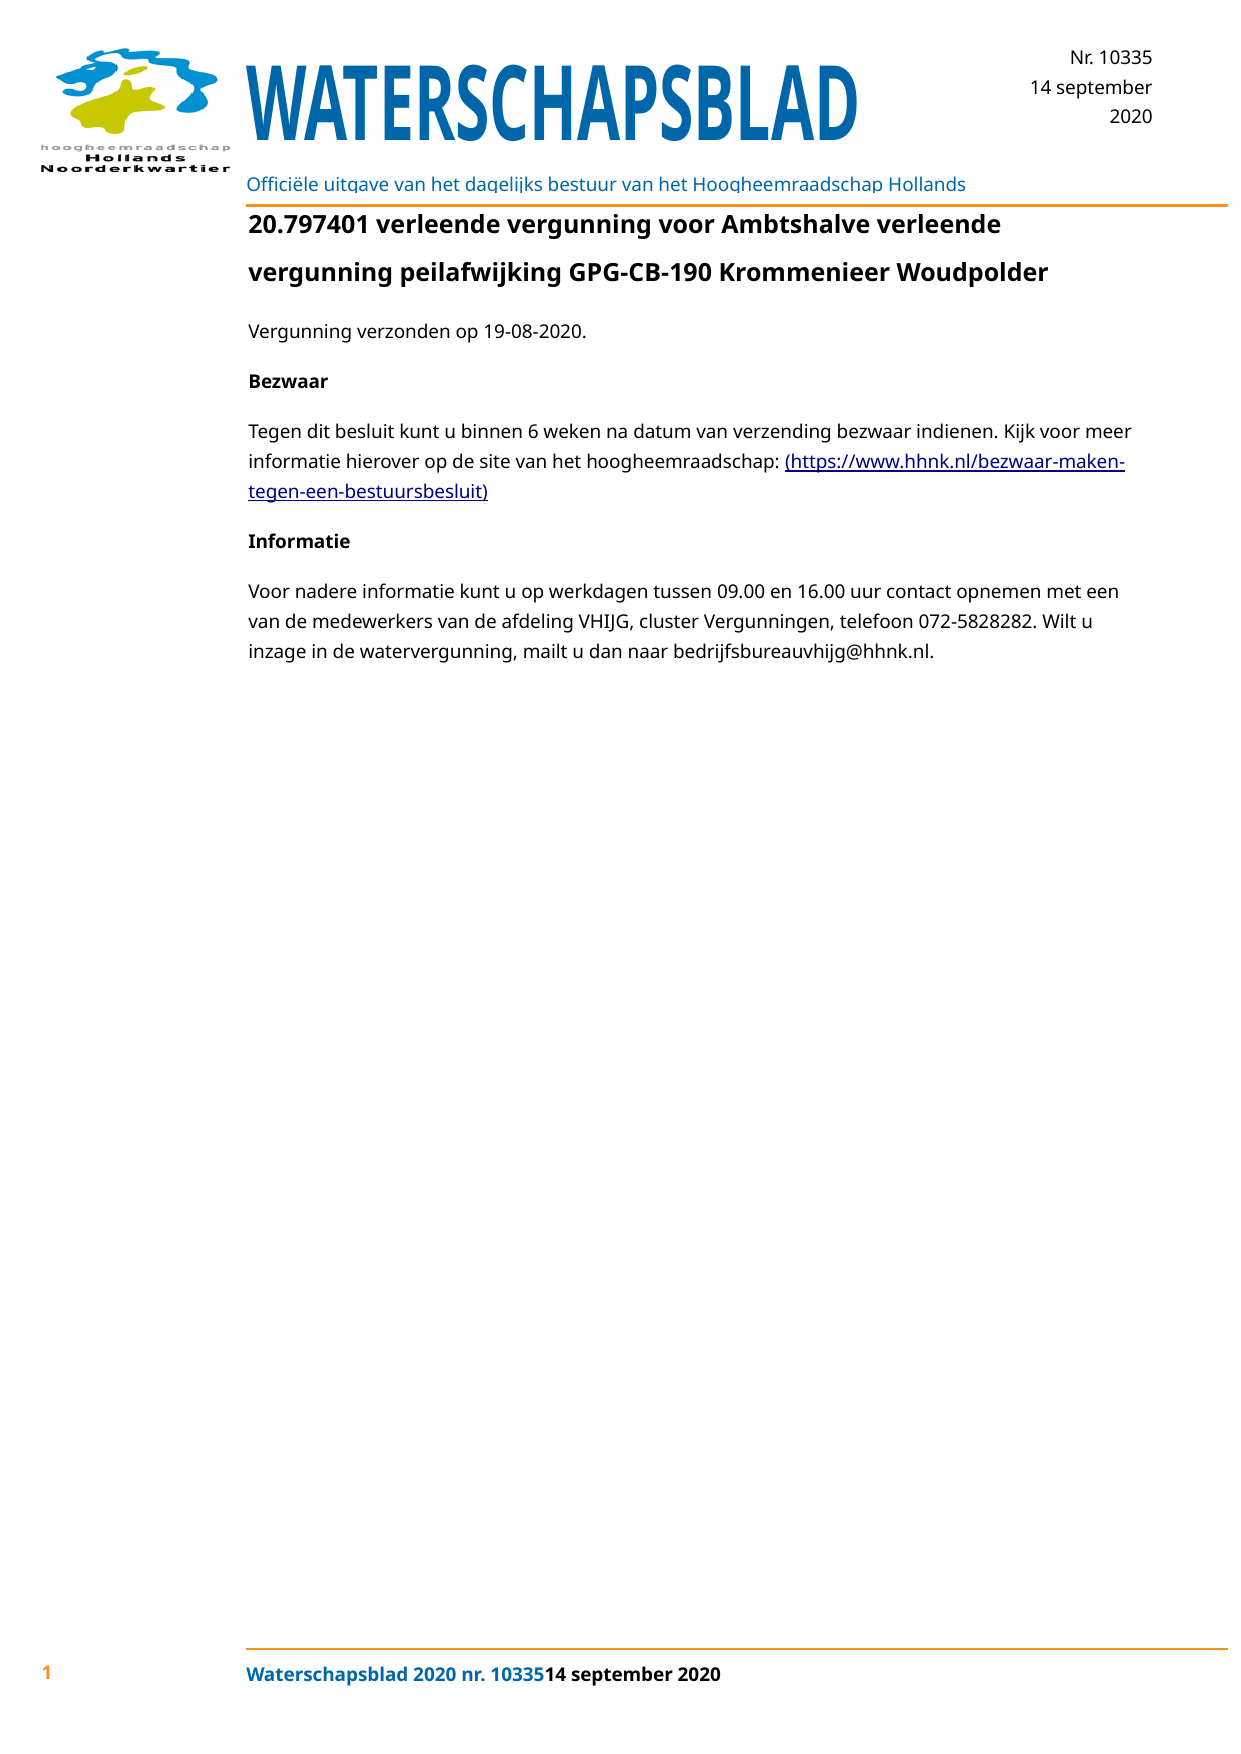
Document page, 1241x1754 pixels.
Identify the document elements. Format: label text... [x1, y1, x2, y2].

text Voor nadere informatie kunt u op werkdagen tussen 09.00 en 16.00 uur contact opnemen met een van de medewerkers van de afdeling VHIJG, cluster Vergunningen, telefoon 072-5828282. Wilt u inzage in de watervergunning, mailt u dan naar bedrijfsbureauvhijg@hhnk.nl. [248, 579, 1152, 664]
text Informatie [248, 528, 1152, 554]
text Vergunning verzonden op 19-08-2020. [248, 318, 1152, 344]
text Bezwaar [248, 368, 1152, 394]
text 20.797401 verleende vergunning voor Ambtshalve verleende vergunning peilafwijking GPG-CB-190 Krommenieer Woudpolder [248, 207, 1152, 288]
text Tegen dit besluit kunt u binnen 6 weken na datum van verzending bezwaar indienen. Kijk voor meer informatie hierover op de site van het hoogheemraadschap: (https://www.hhnk.nl/bezwaar-maken-tegen-een-bestuursbesluit) [248, 419, 1152, 504]
picture [41, 47, 231, 172]
